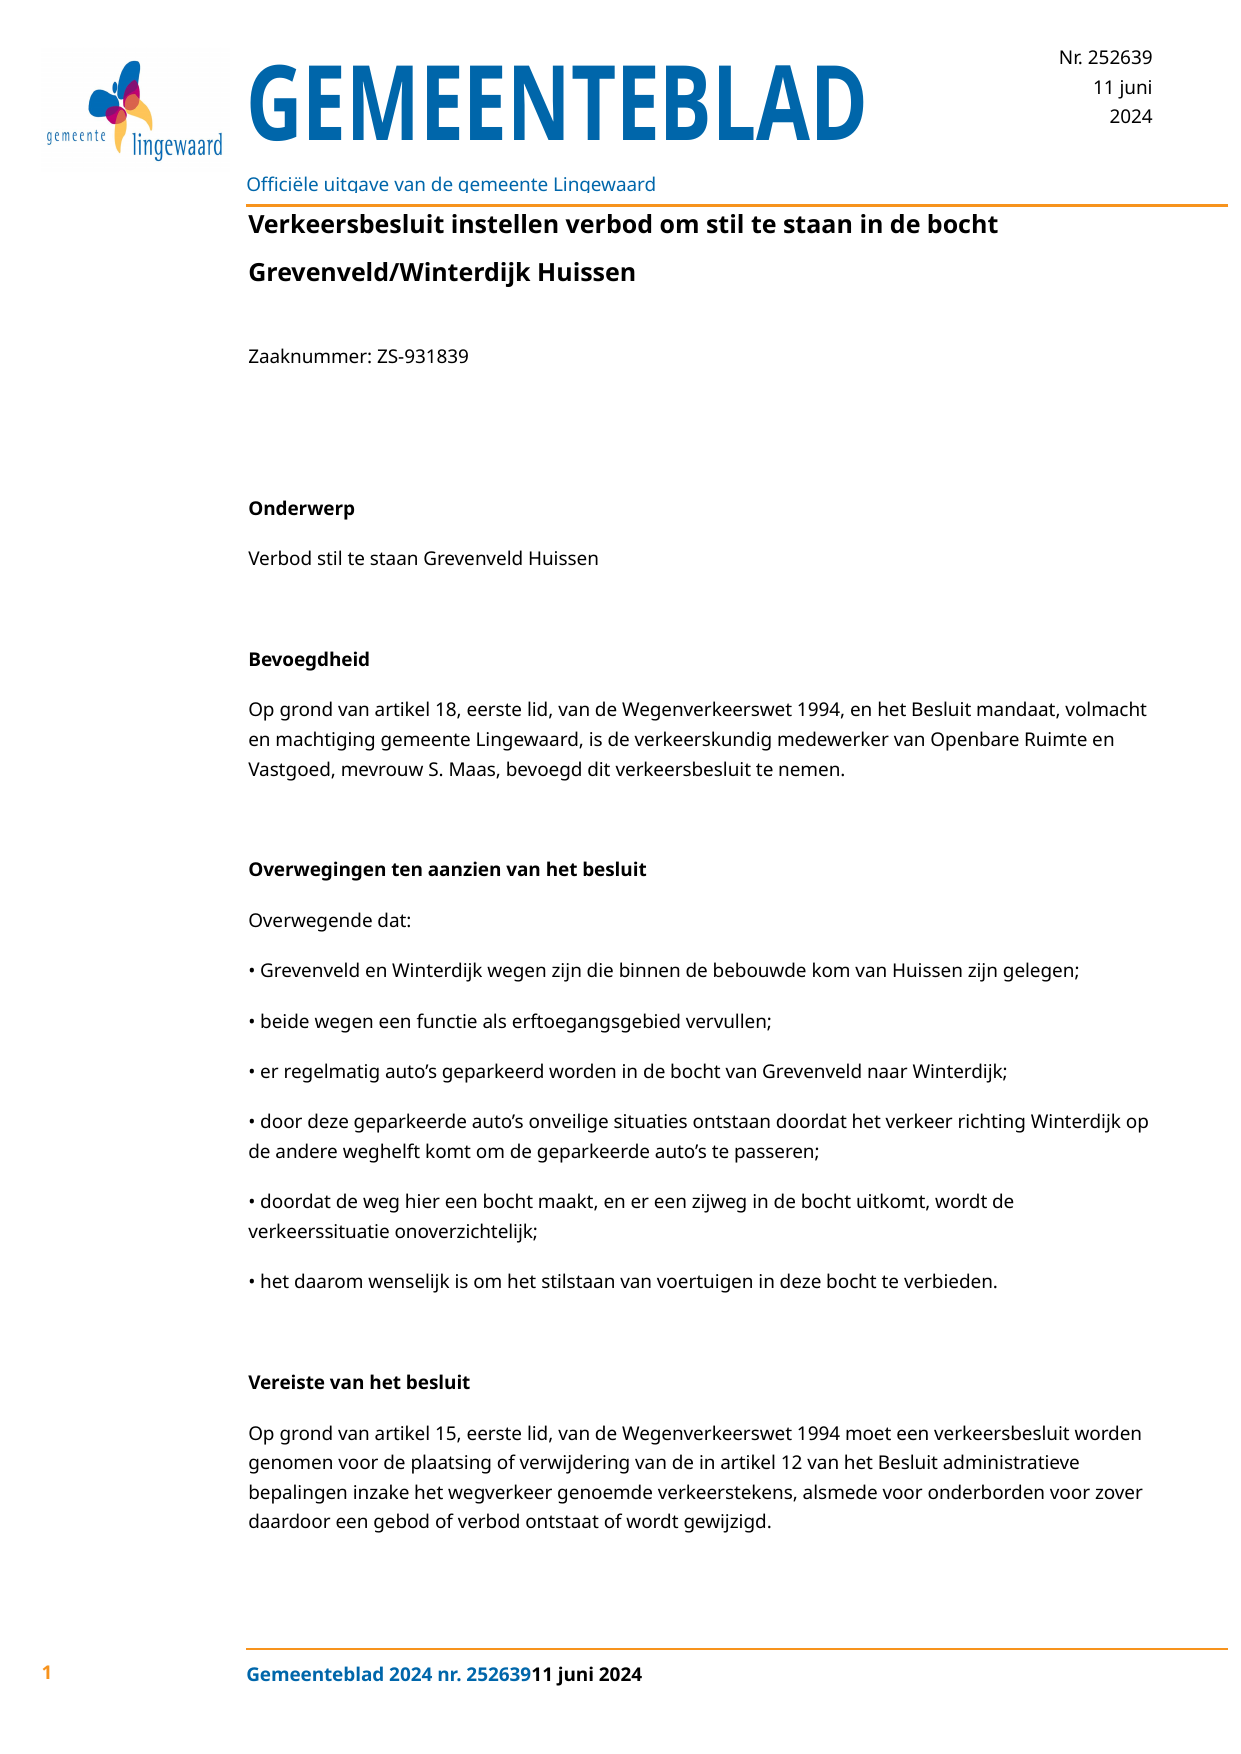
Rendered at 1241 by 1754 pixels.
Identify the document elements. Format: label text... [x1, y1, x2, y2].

text • er regelmatig auto’s geparkeerd worden in de bocht van Grevenveld naar Winterdijk; [248, 1058, 1152, 1084]
text Zaaknummer: ZS-931839 [248, 344, 1152, 369]
text • het daarom wenselijk is om het stilstaan van voertuigen in deze bocht te verbieden. [248, 1269, 1152, 1294]
text Verbod stil te staan Grevenveld Huissen [248, 545, 1152, 571]
text Verkeersbesluit instellen verbod om stil te staan in de bocht Grevenveld/Winterdijk Huissen [248, 207, 1152, 288]
picture [41, 47, 231, 172]
text Overwegingen ten aanzien van het besluit [248, 857, 1152, 882]
text Vereiste van het besluit [248, 1369, 1152, 1395]
text Op grond van artikel 15, eerste lid, van de Wegenverkeerswet 1994 moet een verkeersbesluit worden genomen voor de plaatsing of verwijdering van de in artikel 12 van het Besluit administratieve bepalingen inzake het wegverkeer genoemde verkeerstekens, alsmede voor onderborden voor zover daardoor een gebod of verbod ontstaat of wordt gewijzigd. [248, 1420, 1152, 1534]
text Overwegende dat: [248, 907, 1152, 933]
text Onderwerp [248, 495, 1152, 521]
text Op grond van artikel 18, eerste lid, van de Wegenverkeerswet 1994, en het Besluit mandaat, volmacht en machtiging gemeente Lingewaard, is de verkeerskundig medewerker van Openbare Ruimte en Vastgoed, mevrouw S. Maas, bevoegd dit verkeersbesluit te nemen. [248, 697, 1152, 781]
text • door deze geparkeerde auto’s onveilige situaties ontstaan doordat het verkeer richting Winterdijk op de andere weghelft komt om de geparkeerde auto’s te passeren; [248, 1109, 1152, 1164]
text • Grevenveld en Winterdijk wegen zijn die binnen de bebouwde kom van Huissen zijn gelegen; [248, 957, 1152, 983]
text Bevoegdheid [248, 646, 1152, 672]
text • doordat de weg hier een bocht maakt, en er een zijweg in de bocht uitkomt, wordt de verkeerssituatie onoverzichtelijk; [248, 1189, 1152, 1244]
text • beide wegen een functie als erftoegangsgebied vervullen; [248, 1008, 1152, 1033]
